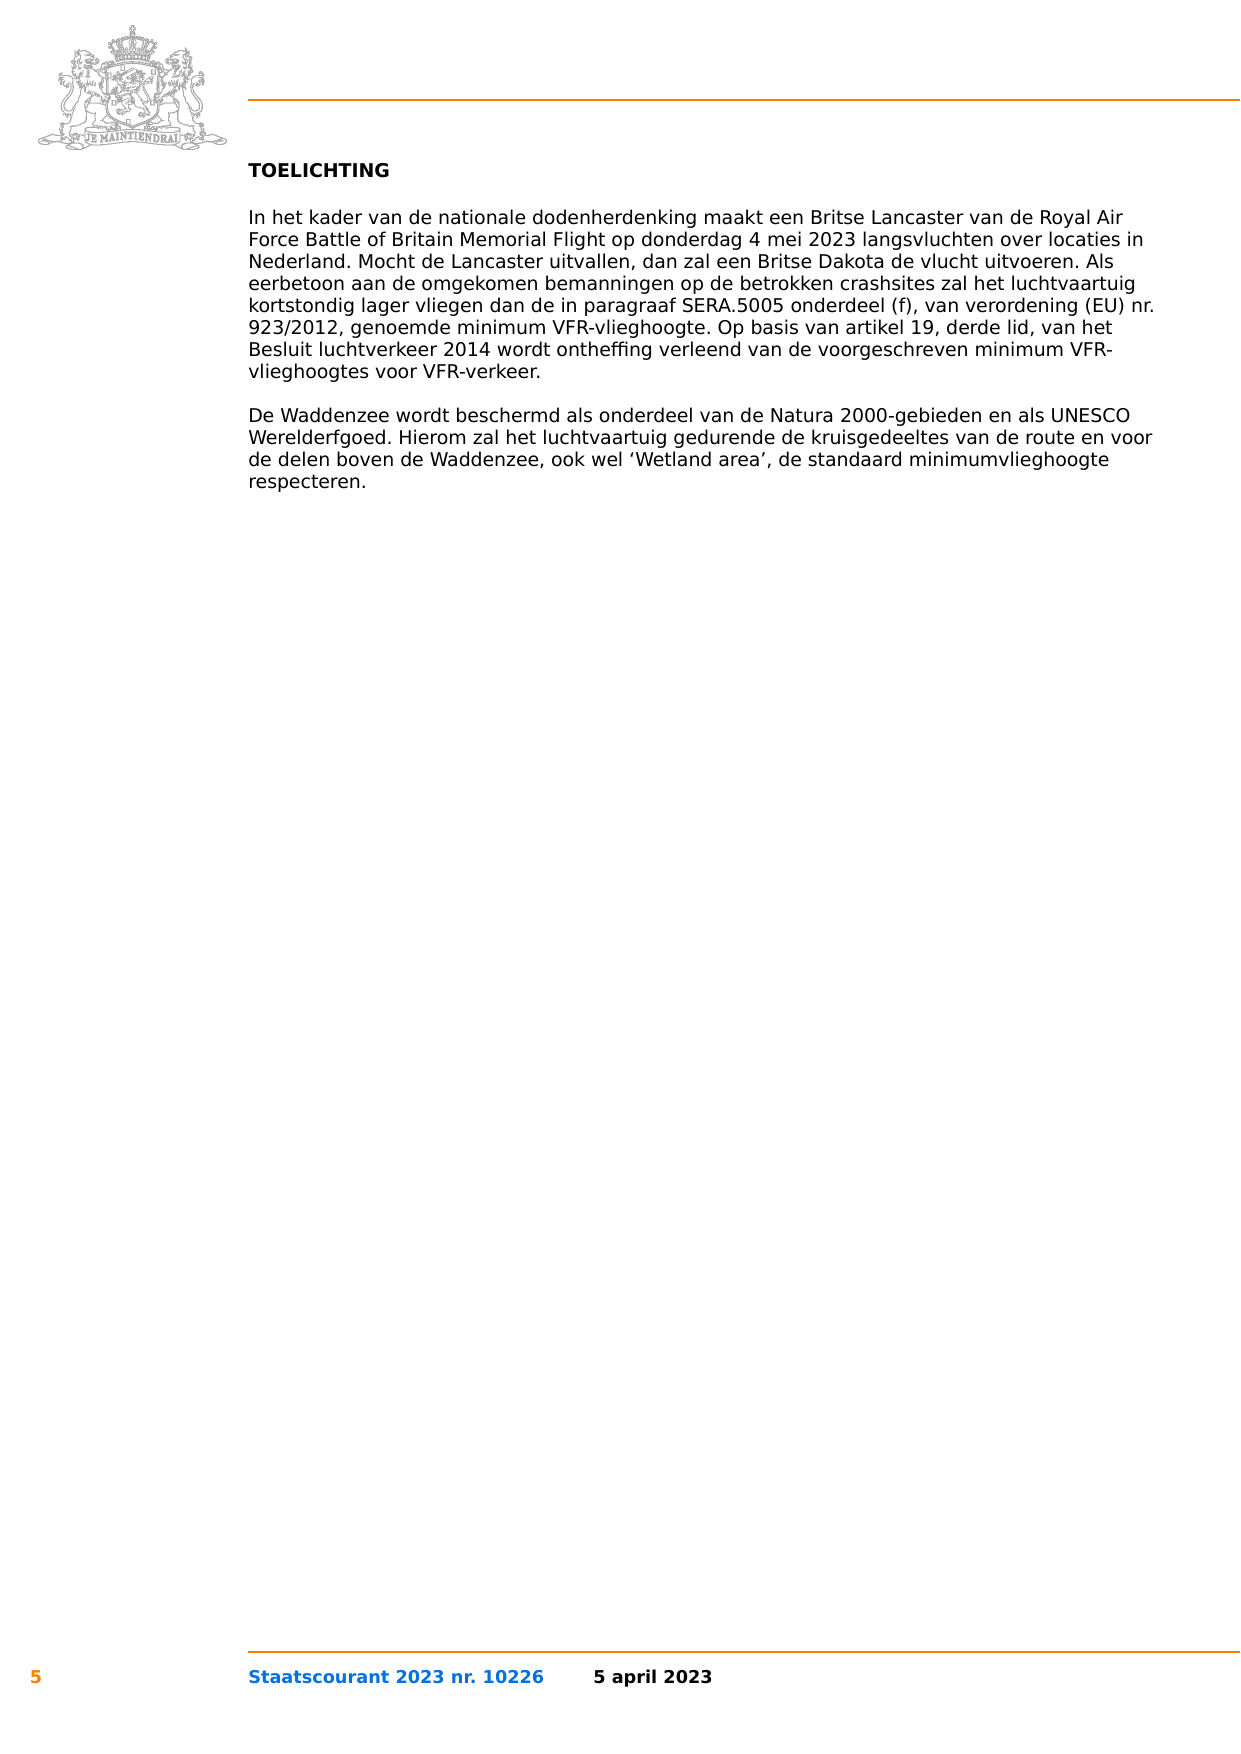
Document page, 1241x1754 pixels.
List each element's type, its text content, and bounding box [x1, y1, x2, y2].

text De Waddenzee wordt beschermd als onderdeel van de Natura 2000-gebieden en als UNESCO Werelderfgoed. Hierom zal het luchtvaartuig gedurende de kruisgedeeltes van de route en voor de delen boven de Waddenzee, ook wel ‘Wetland area’, de standaard minimumvlieghoogte respecteren. [248, 404, 1163, 492]
subtitle TOELICHTING [248, 160, 1163, 182]
text In het kader van de nationale dodenherdenking maakt een Britse Lancaster van de Royal Air Force Battle of Britain Memorial Flight op donderdag 4 mei 2023 langsvluchten over locaties in Nederland. Mocht de Lancaster uitvallen, dan zal een Britse Dakota de vlucht uitvoeren. Als eerbetoon aan de omgekomen bemanningen op de betrokken crashsites zal het luchtvaartuig kortstondig lager vliegen dan de in paragraaf SERA.5005 onderdeel (f), van verordening (EU) nr. 923/2012, genoemde minimum VFR-vlieghoogte. Op basis van artikel 19, derde lid, van het Besluit luchtverkeer 2014 wordt ontheffing verleend van de voorgeschreven minimum VFR-vlieghoogtes voor VFR-verkeer. [248, 207, 1163, 383]
picture [38, 25, 227, 150]
